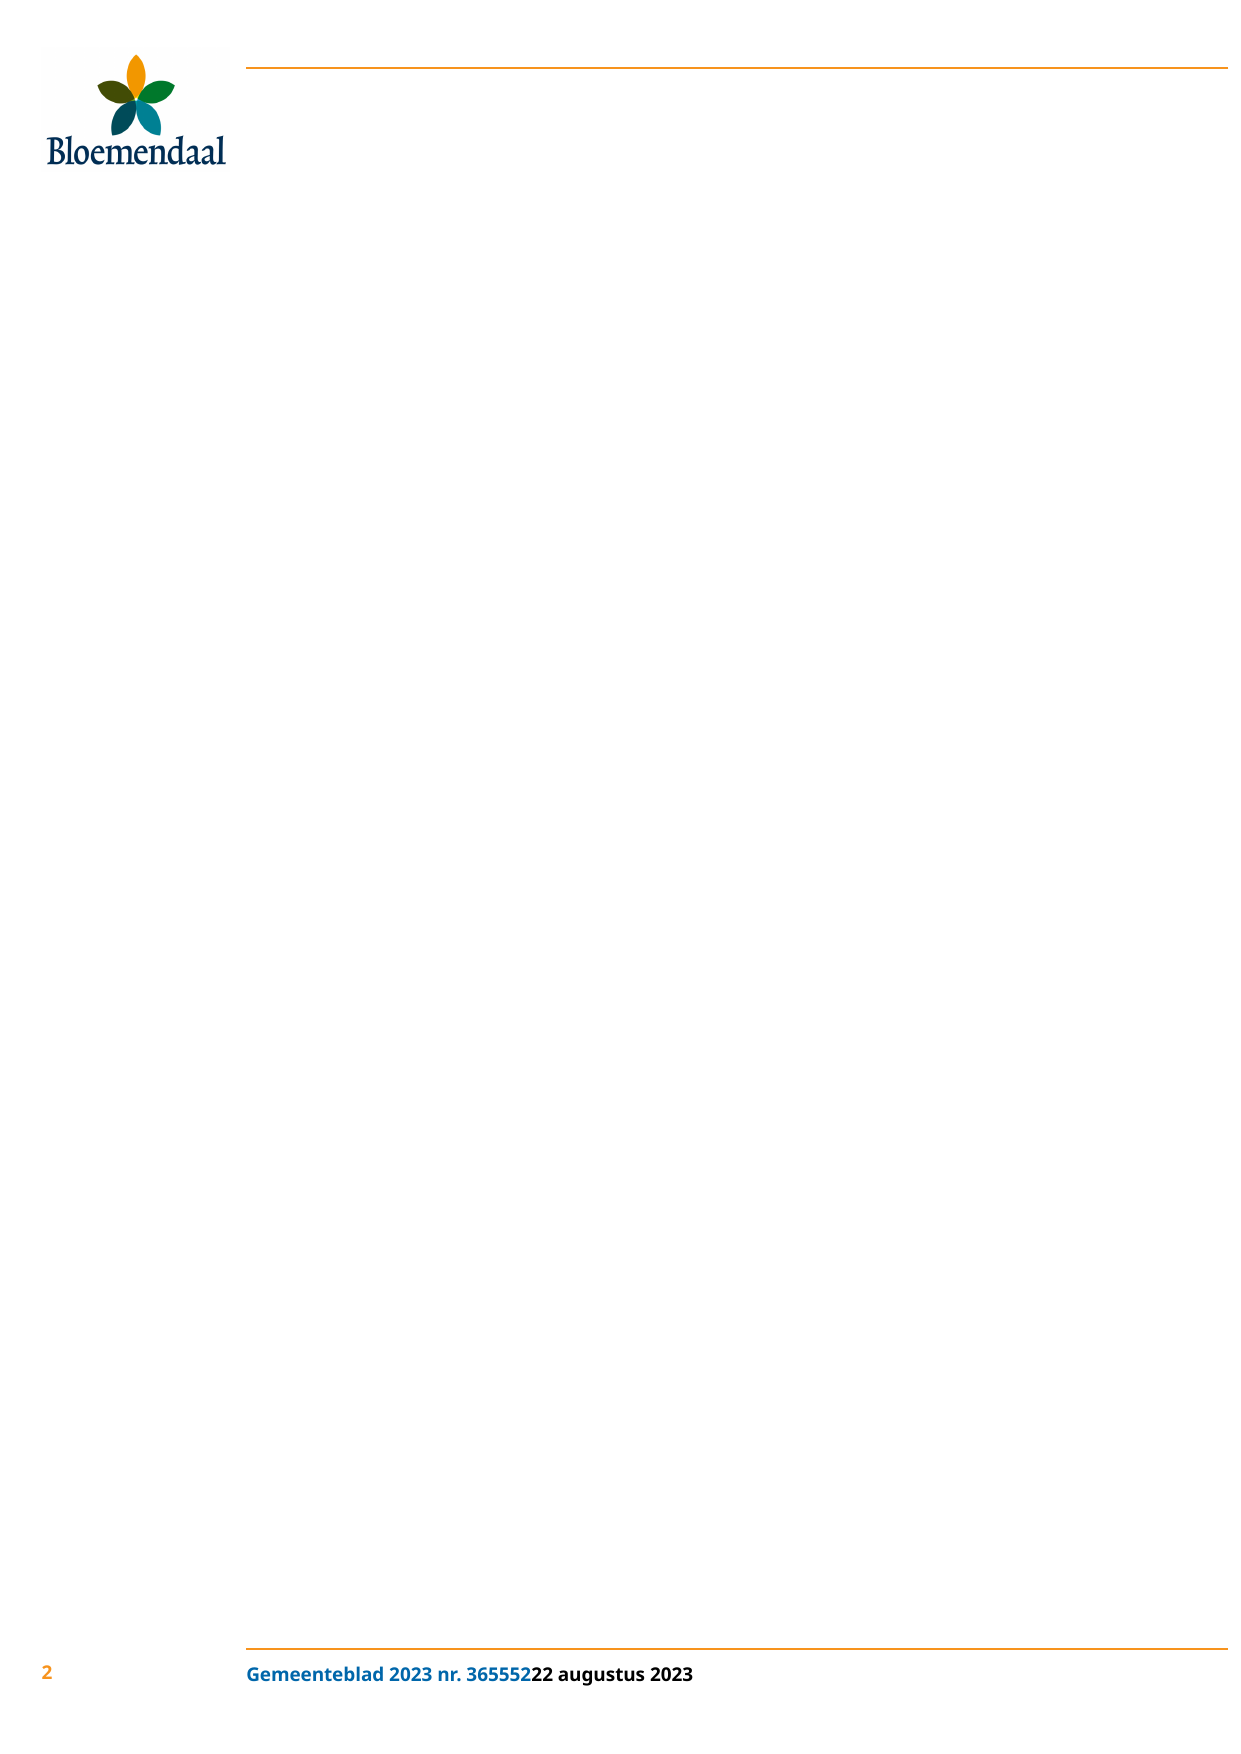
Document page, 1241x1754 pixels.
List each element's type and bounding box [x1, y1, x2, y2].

picture [41, 47, 231, 172]
